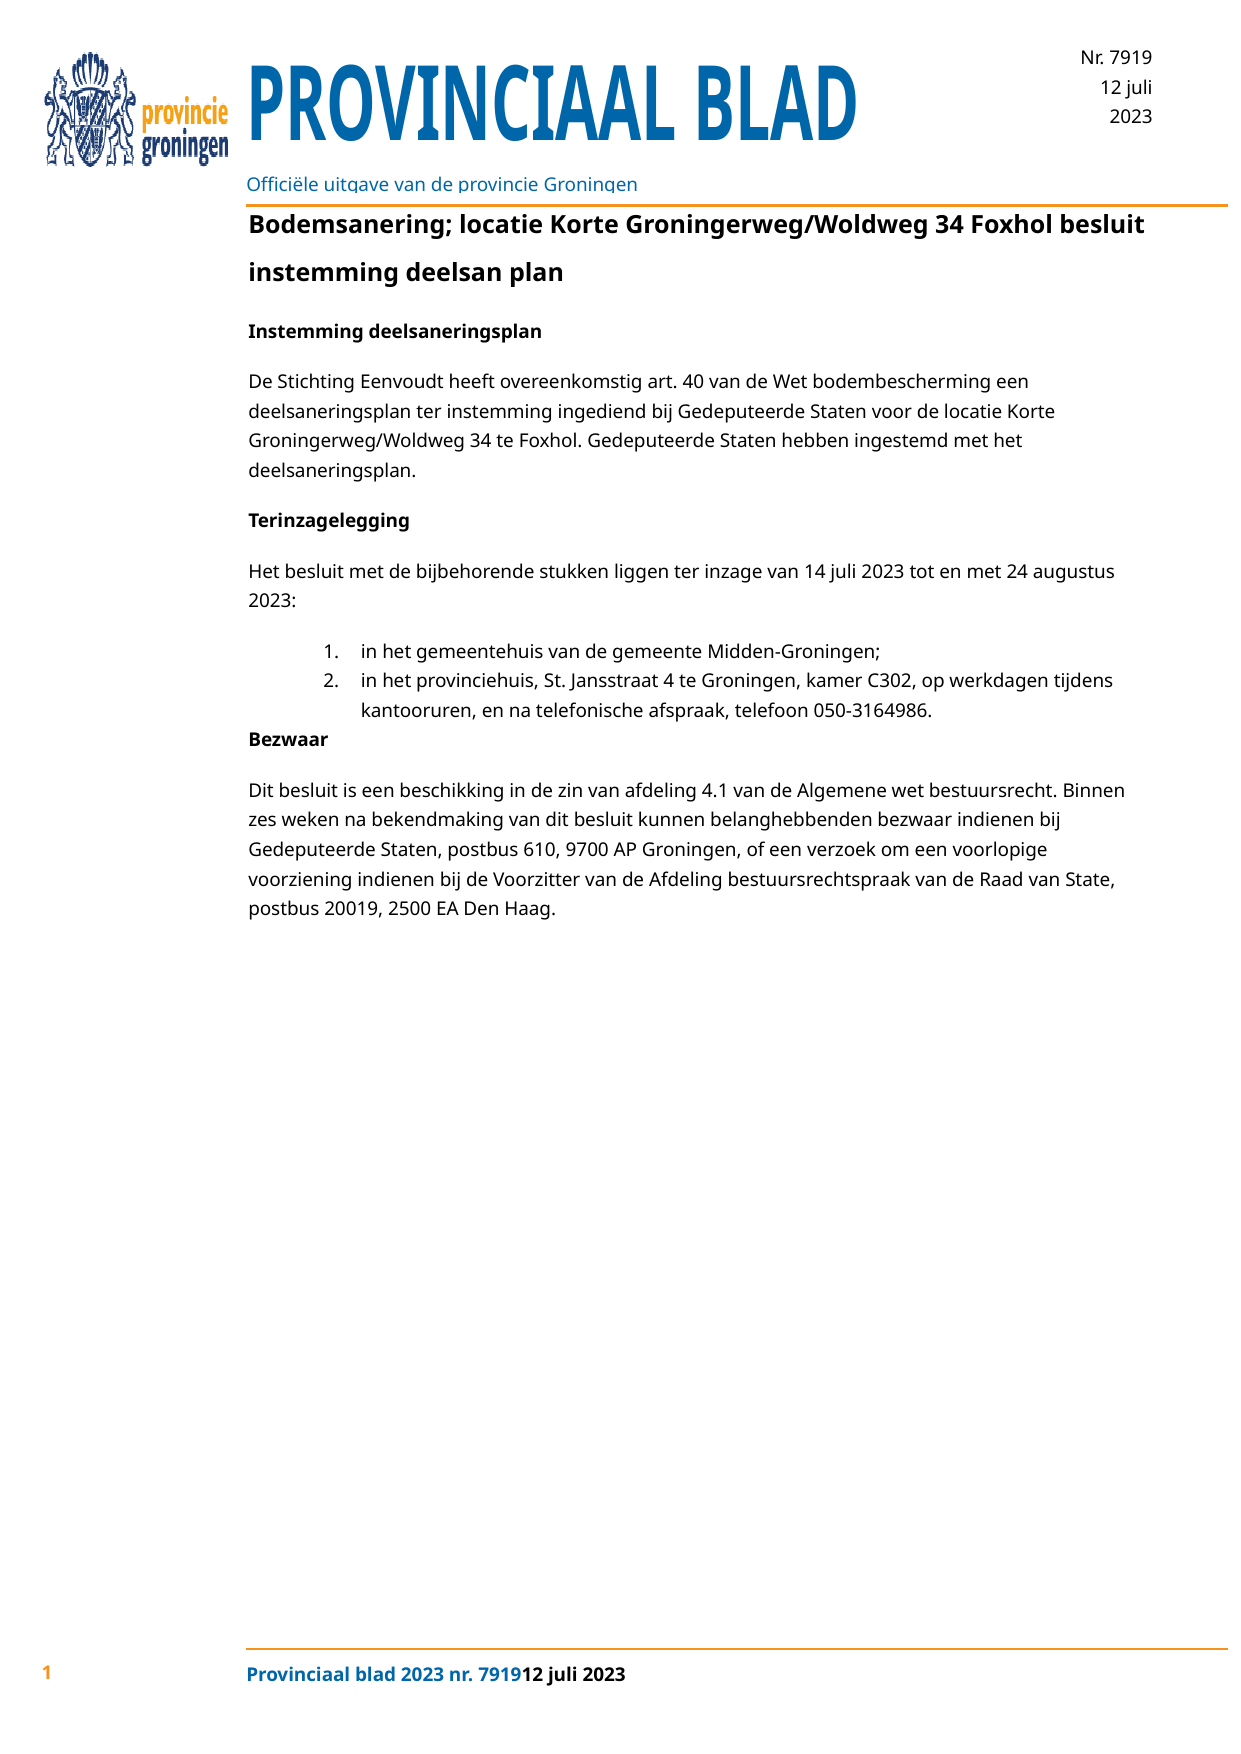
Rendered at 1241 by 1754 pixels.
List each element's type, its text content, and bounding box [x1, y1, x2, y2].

list in het provinciehuis, St. Jansstraat 4 te Groningen, kamer C302, op werkdagen tijdens kantooruren, en na telefonische afspraak, telefoon 050-3164986. [323, 667, 1152, 723]
text Instemming deelsaneringsplan [248, 318, 1152, 344]
text Dit besluit is een beschikking in de zin van afdeling 4.1 van de Algemene wet bestuursrecht. Binnen zes weken na bekendmaking van dit besluit kunnen belanghebbenden bezwaar indienen bij Gedeputeerde Staten, postbus 610, 9700 AP Groningen, of een verzoek om een voorlopige voorziening indienen bij de Voorzitter van de Afdeling bestuursrechtspraak van de Raad van State, postbus 20019, 2500 EA Den Haag. [248, 777, 1152, 921]
list in het gemeentehuis van de gemeente Midden-Groningen; [323, 638, 1152, 664]
text Bodemsanering; locatie Korte Groningerweg/Woldweg 34 Foxhol besluit instemming deelsan plan [248, 207, 1152, 288]
text Het besluit met de bijbehorende stukken liggen ter inzage van 14 juli 2023 tot en met 24 augustus 2023: [248, 558, 1152, 613]
picture [41, 47, 231, 172]
text De Stichting Eenvoudt heeft overeenkomstig art. 40 van de Wet bodembescherming een deelsaneringsplan ter instemming ingediend bij Gedeputeerde Staten voor de locatie Korte Groningerweg/Woldweg 34 te Foxhol. Gedeputeerde Staten hebben ingestemd met het deelsaneringsplan. [248, 368, 1152, 483]
text Bezwaar [248, 727, 1152, 752]
text Terinzagelegging [248, 507, 1152, 533]
